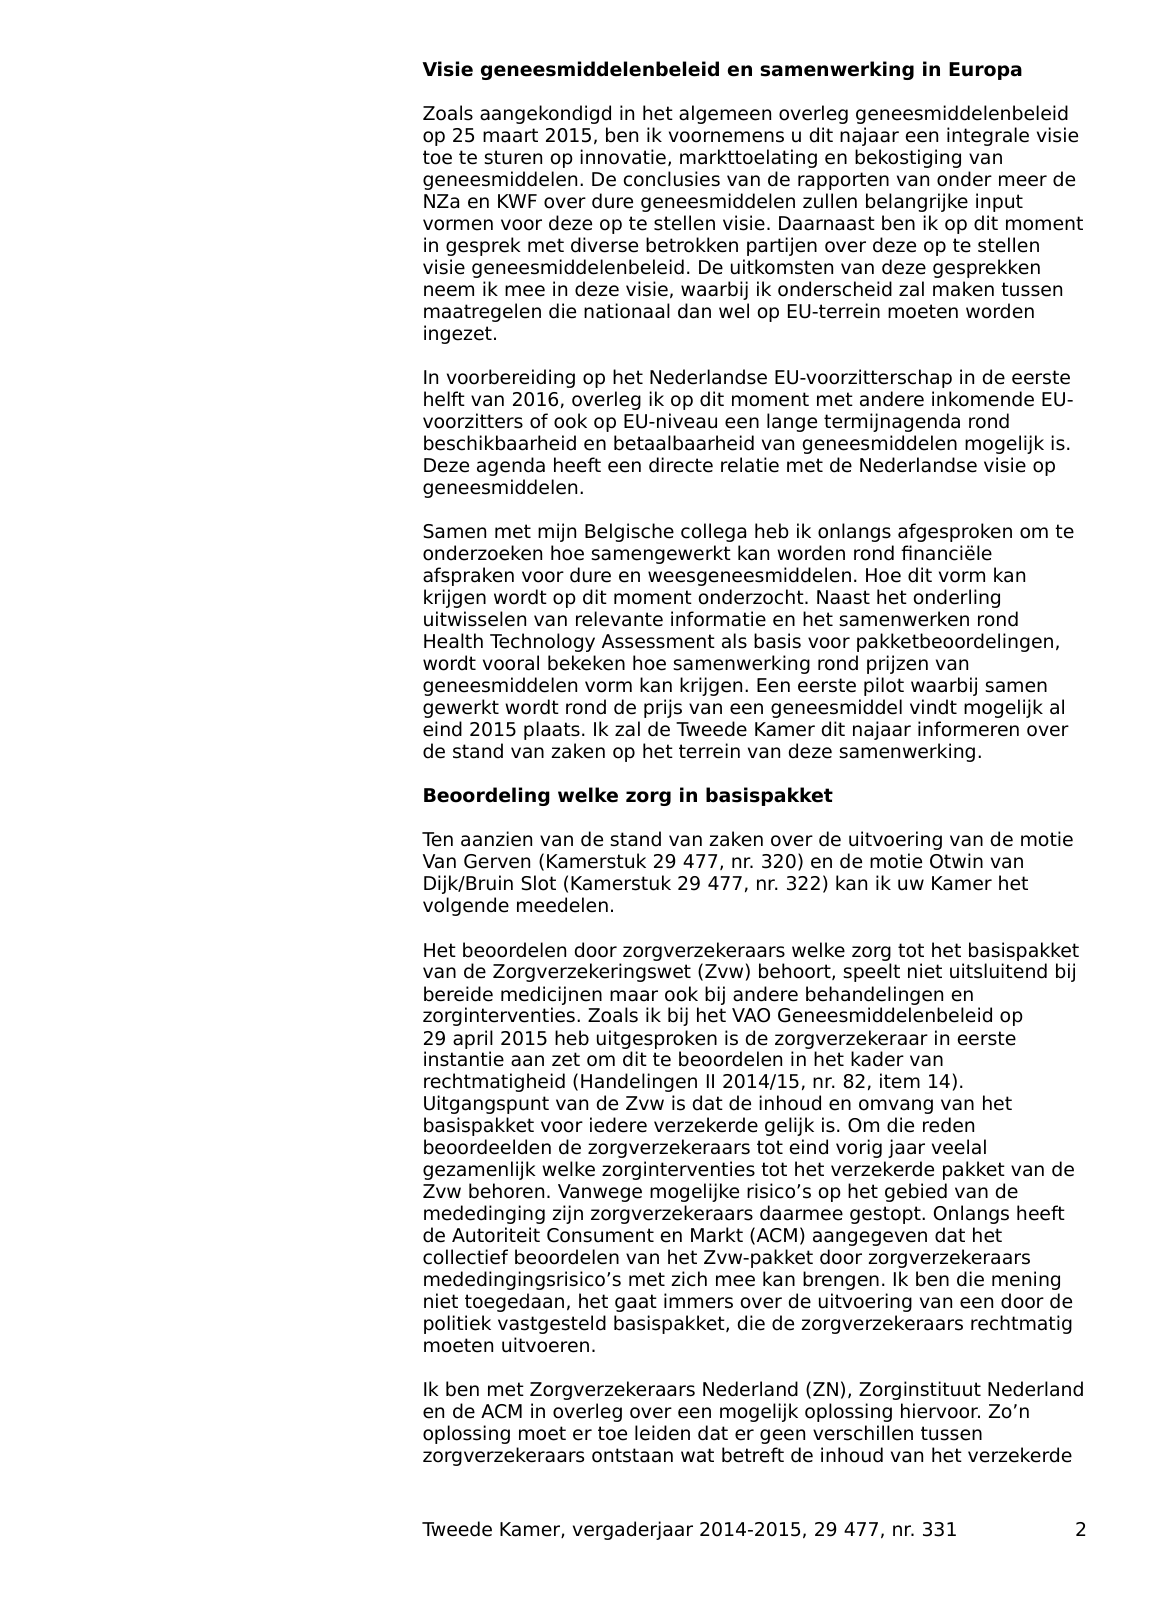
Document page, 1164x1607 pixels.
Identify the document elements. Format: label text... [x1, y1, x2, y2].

subtitle Beoordeling welke zorg in basispakket [422, 785, 1087, 807]
text Zoals aangekondigd in het algemeen overleg geneesmiddelenbeleid op 25 maart 2015, ben ik voornemens u dit najaar een integrale visie toe te sturen op innovatie, markttoelating en bekostiging van geneesmiddelen. De conclusies van de rapporten van onder meer de NZa en KWF over dure geneesmiddelen zullen belangrijke input vormen voor deze op te stellen visie. Daarnaast ben ik op dit moment in gesprek met diverse betrokken partijen over deze op te stellen visie geneesmiddelenbeleid. De uitkomsten van deze gesprekken neem ik mee in deze visie, waarbij ik onderscheid zal maken tussen maatregelen die nationaal dan wel op EU-terrein moeten worden ingezet. [422, 103, 1087, 345]
subtitle Visie geneesmiddelenbeleid en samenwerking in Europa [422, 59, 1087, 81]
text In voorbereiding op het Nederlandse EU-voorzitterschap in de eerste helft van 2016, overleg ik op dit moment met andere inkomende EU-voorzitters of ook op EU-niveau een lange termijnagenda rond beschikbaarheid en betaalbaarheid van geneesmiddelen mogelijk is. Deze agenda heeft een directe relatie met de Nederlandse visie op geneesmiddelen. [422, 367, 1087, 499]
text Ten aanzien van de stand van zaken over de uitvoering van de motie Van Gerven (Kamerstuk 29 477, nr. 320) en de motie Otwin van Dijk/Bruin Slot (Kamerstuk 29 477, nr. 322) kan ik uw Kamer het volgende meedelen. [422, 829, 1087, 917]
text Het beoordelen door zorgverzekeraars welke zorg tot het basispakket van de Zorgverzekeringswet (Zvw) behoort, speelt niet uitsluitend bij bereide medicijnen maar ook bij andere behandelingen en zorginterventies. Zoals ik bij het VAO Geneesmiddelenbeleid op 29 april 2015 heb uitgesproken is de zorgverzekeraar in eerste instantie aan zet om dit te beoordelen in het kader van rechtmatigheid (Handelingen II 2014/15, nr. 82, item 14). Uitgangspunt van de Zvw is dat de inhoud en omvang van het basispakket voor iedere verzekerde gelijk is. Om die reden beoordeelden de zorgverzekeraars tot eind vorig jaar veelal gezamenlijk welke zorginterventies tot het verzekerde pakket van de Zvw behoren. Vanwege mogelijke risico’s op het gebied van de mededinging zijn zorgverzekeraars daarmee gestopt. Onlangs heeft de Autoriteit Consument en Markt (ACM) aangegeven dat het collectief beoordelen van het Zvw-pakket door zorgverzekeraars mededingingsrisico’s met zich mee kan brengen. Ik ben die mening niet toegedaan, het gaat immers over de uitvoering van een door de politiek vastgesteld basispakket, die de zorgverzekeraars rechtmatig moeten uitvoeren. [422, 939, 1087, 1357]
text Samen met mijn Belgische collega heb ik onlangs afgesproken om te onderzoeken hoe samengewerkt kan worden rond financiële afspraken voor dure en weesgeneesmiddelen. Hoe dit vorm kan krijgen wordt op dit moment onderzocht. Naast het onderling uitwisselen van relevante informatie en het samenwerken rond Health Technology Assessment als basis voor pakketbeoordelingen, wordt vooral bekeken hoe samenwerking rond prijzen van geneesmiddelen vorm kan krijgen. Een eerste pilot waarbij samen gewerkt wordt rond de prijs van een geneesmiddel vindt mogelijk al eind 2015 plaats. Ik zal de Tweede Kamer dit najaar informeren over de stand van zaken op het terrein van deze samenwerking. [422, 521, 1087, 763]
text Ik ben met Zorgverzekeraars Nederland (ZN), Zorginstituut Nederland en de ACM in overleg over een mogelijk oplossing hiervoor. Zo’n oplossing moet er toe leiden dat er geen verschillen tussen zorgverzekeraars ontstaan wat betreft de inhoud van het verzekerde [422, 1379, 1087, 1467]
